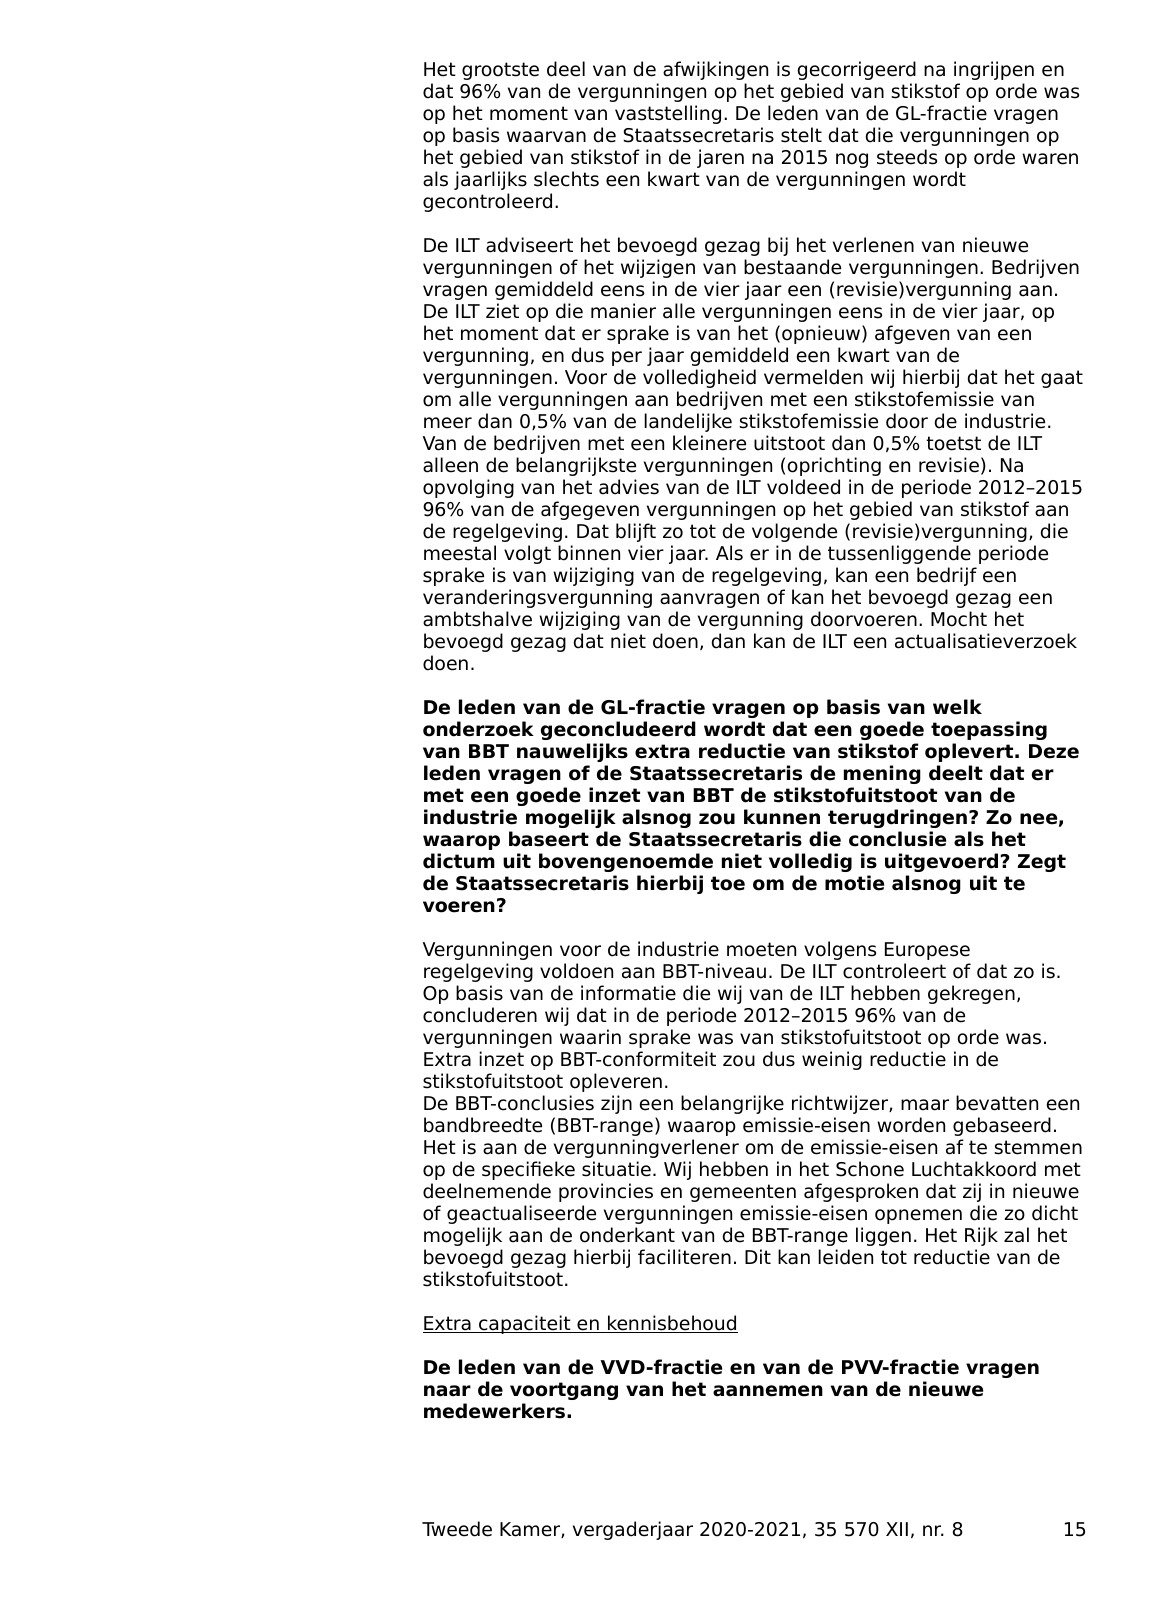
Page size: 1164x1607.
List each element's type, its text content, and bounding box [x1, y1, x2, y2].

text De leden van de VVD-fractie en van de PVV-fractie vragen naar de voortgang van het aannemen van de nieuwe medewerkers. [422, 1357, 1087, 1423]
text De leden van de GL-fractie vragen op basis van welk onderzoek geconcludeerd wordt dat een goede toepassing van BBT nauwelijks extra reductie van stikstof oplevert. Deze leden vragen of de Staatssecretaris de mening deelt dat er met een goede inzet van BBT de stikstofuitstoot van de industrie mogelijk alsnog zou kunnen terugdringen? Zo nee, waarop baseert de Staatssecretaris die conclusie als het dictum uit bovengenoemde niet volledig is uitgevoerd? Zegt de Staatssecretaris hierbij toe om de motie alsnog uit te voeren? [422, 697, 1087, 917]
text Het grootste deel van de afwijkingen is gecorrigeerd na ingrijpen en dat 96% van de vergunningen op het gebied van stikstof op orde was op het moment van vaststelling. De leden van de GL-fractie vragen op basis waarvan de Staatssecretaris stelt dat die vergunningen op het gebied van stikstof in de jaren na 2015 nog steeds op orde waren als jaarlijks slechts een kwart van de vergunningen wordt gecontroleerd. [422, 59, 1087, 213]
text De ILT adviseert het bevoegd gezag bij het verlenen van nieuwe vergunningen of het wijzigen van bestaande vergunningen. Bedrijven vragen gemiddeld eens in de vier jaar een (revisie)vergunning aan. De ILT ziet op die manier alle vergunningen eens in de vier jaar, op het moment dat er sprake is van het (opnieuw) afgeven van een vergunning, en dus per jaar gemiddeld een kwart van de vergunningen. Voor de volledigheid vermelden wij hierbij dat het gaat om alle vergunningen aan bedrijven met een stikstofemissie van meer dan 0,5% van de landelijke stikstofemissie door de industrie. Van de bedrijven met een kleinere uitstoot dan 0,5% toetst de ILT alleen de belangrijkste vergunningen (oprichting en revisie). Na opvolging van het advies van de ILT voldeed in de periode 2012–2015 96% van de afgegeven vergunningen op het gebied van stikstof aan de regelgeving. Dat blijft zo tot de volgende (revisie)vergunning, die meestal volgt binnen vier jaar. Als er in de tussenliggende periode sprake is van wijziging van de regelgeving, kan een bedrijf een veranderingsvergunning aanvragen of kan het bevoegd gezag een ambtshalve wijziging van de vergunning doorvoeren. Mocht het bevoegd gezag dat niet doen, dan kan de ILT een actualisatieverzoek doen. [422, 235, 1087, 675]
text Vergunningen voor de industrie moeten volgens Europese regelgeving voldoen aan BBT-niveau. De ILT controleert of dat zo is. Op basis van de informatie die wij van de ILT hebben gekregen, concluderen wij dat in de periode 2012–2015 96% van de vergunningen waarin sprake was van stikstofuitstoot op orde was. Extra inzet op BBT-conformiteit zou dus weinig reductie in de stikstofuitstoot opleveren. [422, 939, 1087, 1093]
subtitle Extra capaciteit en kennisbehoud [422, 1313, 1087, 1335]
text De BBT-conclusies zijn een belangrijke richtwijzer, maar bevatten een bandbreedte (BBT-range) waarop emissie-eisen worden gebaseerd. Het is aan de vergunningverlener om de emissie-eisen af te stemmen op de specifieke situatie. Wij hebben in het Schone Luchtakkoord met deelnemende provincies en gemeenten afgesproken dat zij in nieuwe of geactualiseerde vergunningen emissie-eisen opnemen die zo dicht mogelijk aan de onderkant van de BBT-range liggen. Het Rijk zal het bevoegd gezag hierbij faciliteren. Dit kan leiden tot reductie van de stikstofuitstoot. [422, 1093, 1087, 1291]
